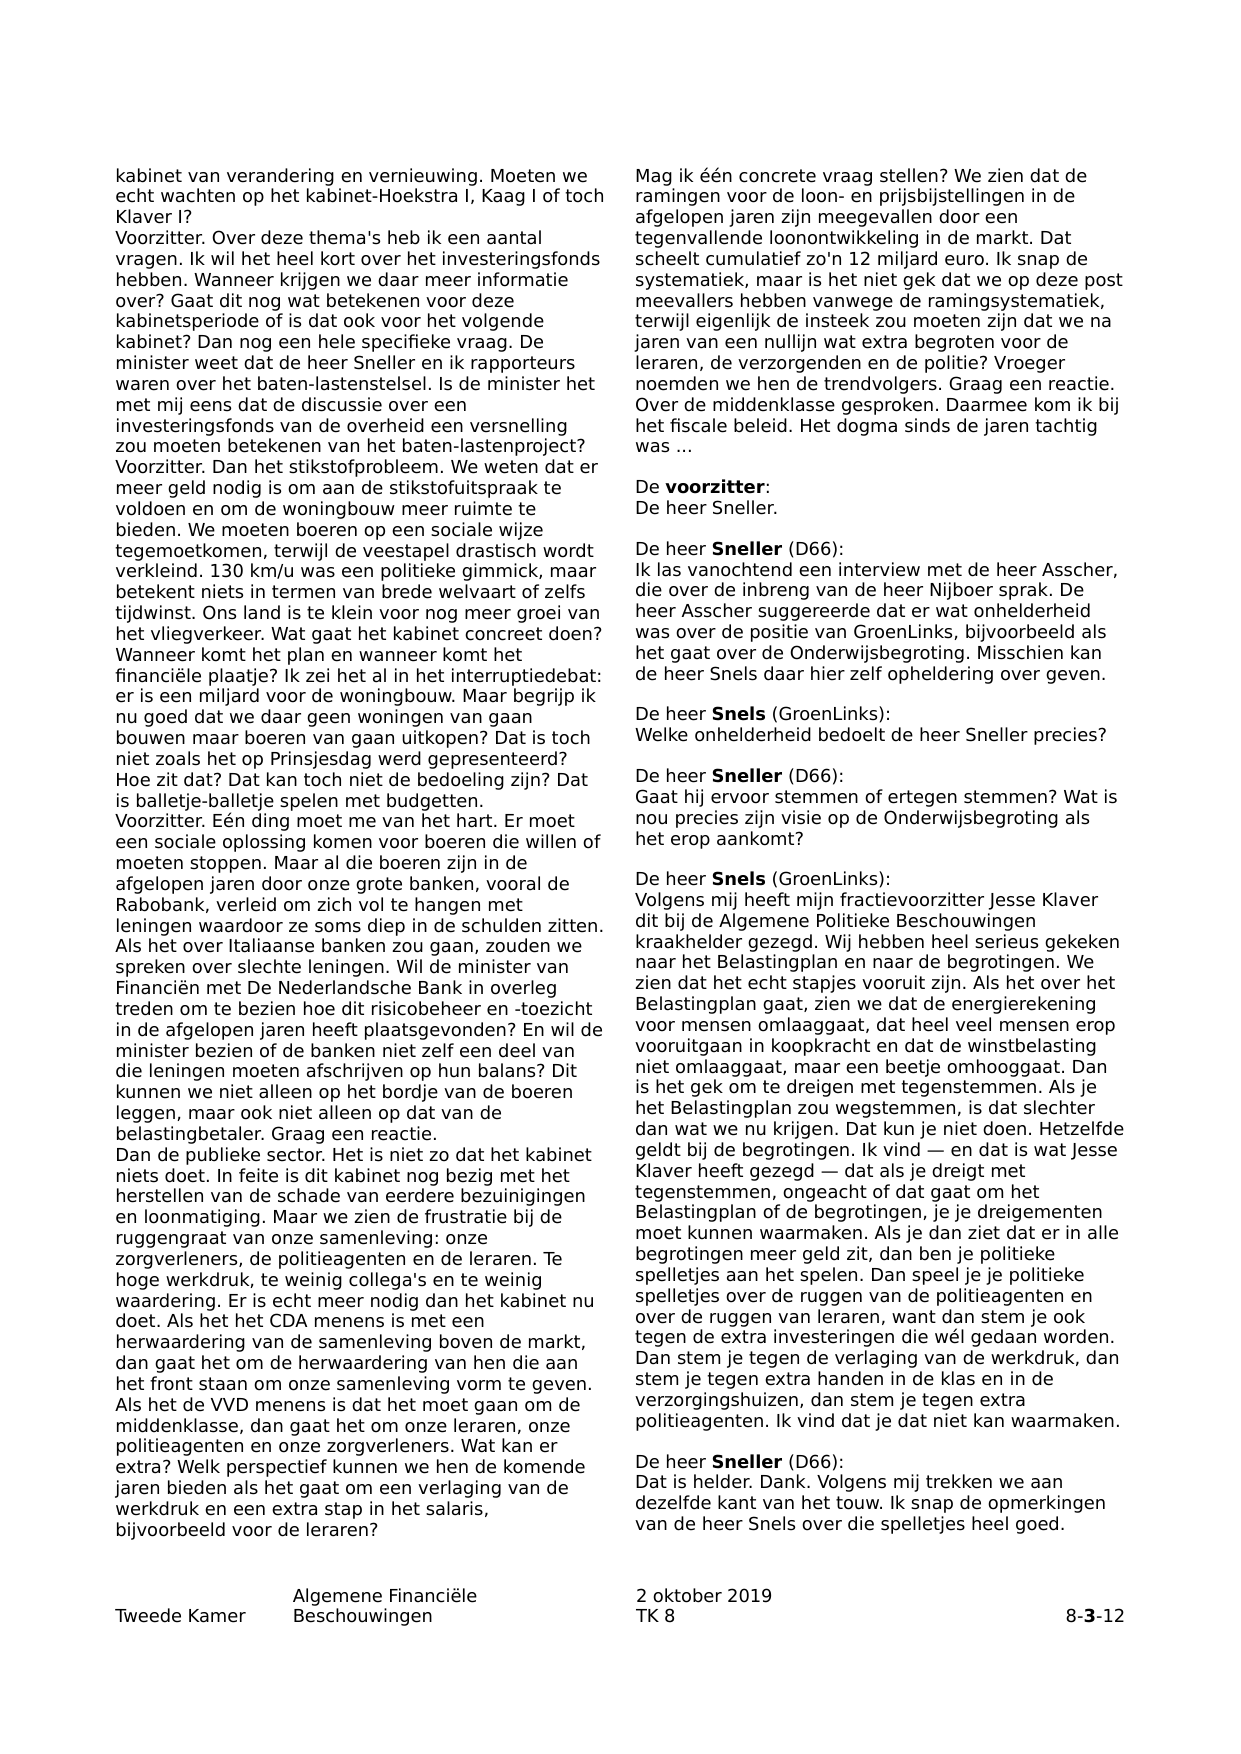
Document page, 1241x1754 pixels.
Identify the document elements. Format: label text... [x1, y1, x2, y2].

text Voorzitter. Over deze thema's heb ik een aantal vragen. Ik wil het heel kort over het investeringsfonds hebben. Wanneer krijgen we daar meer informatie over? Gaat dit nog wat betekenen voor deze kabinetsperiode of is dat ook voor het volgende kabinet? Dan nog een hele specifieke vraag. De minister weet dat de heer Sneller en ik rapporteurs waren over het baten-lastenstelsel. Is de minister het met mij eens dat de discussie over een investeringsfonds van de overheid een versnelling zou moeten betekenen van het baten-lastenproject? [115, 228, 605, 457]
text De heer Sneller (D66): [635, 1451, 1125, 1472]
text Ik las vanochtend een interview met de heer Asscher, die over de inbreng van de heer Nijboer sprak. De heer Asscher suggereerde dat er wat onhelderheid was over de positie van GroenLinks, bijvoorbeeld als het gaat over de Onderwijsbegroting. Misschien kan de heer Snels daar hier zelf opheldering over geven. [635, 559, 1125, 684]
text Over de middenklasse gesproken. Daarmee kom ik bij het fiscale beleid. Het dogma sinds de jaren tachtig was ... [635, 394, 1125, 457]
text kabinet van verandering en vernieuwing. Moeten we echt wachten op het kabinet-Hoekstra I, Kaag I of toch Klaver I? [115, 165, 605, 228]
text De heer Snels (GroenLinks): [635, 869, 1125, 890]
text De heer Snels (GroenLinks): [635, 704, 1125, 725]
text Voorzitter. Eén ding moet me van het hart. Er moet een sociale oplossing komen voor boeren die willen of moeten stoppen. Maar al die boeren zijn in de afgelopen jaren door onze grote banken, vooral de Rabobank, verleid om zich vol te hangen met leningen waardoor ze soms diep in de schulden zitten. Als het over Italiaanse banken zou gaan, zouden we spreken over slechte leningen. Wil de minister van Financiën met De Nederlandsche Bank in overleg treden om te bezien hoe dit risicobeheer en -toezicht in de afgelopen jaren heeft plaatsgevonden? En wil de minister bezien of de banken niet zelf een deel van die leningen moeten afschrijven op hun balans? Dit kunnen we niet alleen op het bordje van de boeren leggen, maar ook niet alleen op dat van de belastingbetaler. Graag een reactie. [115, 811, 605, 1144]
text Voorzitter. Dan het stikstofprobleem. We weten dat er meer geld nodig is om aan de stikstofuitspraak te voldoen en om de woningbouw meer ruimte te bieden. We moeten boeren op een sociale wijze tegemoetkomen, terwijl de veestapel drastisch wordt verkleind. 130 km/u was een politieke gimmick, maar betekent niets in termen van brede welvaart of zelfs tijdwinst. Ons land is te klein voor nog meer groei van het vliegverkeer. Wat gaat het kabinet concreet doen? Wanneer komt het plan en wanneer komt het financiële plaatje? Ik zei het al in het interruptiedebat: er is een miljard voor de woningbouw. Maar begrijp ik nu goed dat we daar geen woningen van gaan bouwen maar boeren van gaan uitkopen? Dat is toch niet zoals het op Prinsjesdag werd gepresenteerd? Hoe zit dat? Dat kan toch niet de bedoeling zijn? Dat is balletje-balletje spelen met budgetten. [115, 457, 605, 811]
text Dan de publieke sector. Het is niet zo dat het kabinet niets doet. In feite is dit kabinet nog bezig met het herstellen van de schade van eerdere bezuinigingen en loonmatiging. Maar we zien de frustratie bij de ruggengraat van onze samenleving: onze zorgverleners, de politieagenten en de leraren. Te hoge werkdruk, te weinig collega's en te weinig waardering. Er is echt meer nodig dan het kabinet nu doet. Als het het CDA menens is met een herwaardering van de samenleving boven de markt, dan gaat het om de herwaardering van hen die aan het front staan om onze samenleving vorm te geven. Als het de VVD menens is dat het moet gaan om de middenklasse, dan gaat het om onze leraren, onze politieagenten en onze zorgverleners. Wat kan er extra? Welk perspectief kunnen we hen de komende jaren bieden als het gaat om een verlaging van de werkdruk en een extra stap in het salaris, bijvoorbeeld voor de leraren? [115, 1144, 605, 1540]
text Welke onhelderheid bedoelt de heer Sneller precies? [635, 725, 1125, 746]
text Volgens mij heeft mijn fractievoorzitter Jesse Klaver dit bij de Algemene Politieke Beschouwingen kraakhelder gezegd. Wij hebben heel serieus gekeken naar het Belastingplan en naar de begrotingen. We zien dat het echt stapjes vooruit zijn. Als het over het Belastingplan gaat, zien we dat de energierekening voor mensen omlaaggaat, dat heel veel mensen erop vooruitgaan in koopkracht en dat de winstbelasting niet omlaaggaat, maar een beetje omhooggaat. Dan is het gek om te dreigen met tegenstemmen. Als je het Belastingplan zou wegstemmen, is dat slechter dan wat we nu krijgen. Dat kun je niet doen. Hetzelfde geldt bij de begrotingen. Ik vind — en dat is wat Jesse Klaver heeft gezegd — dat als je dreigt met tegenstemmen, ongeacht of dat gaat om het Belastingplan of de begrotingen, je je dreigementen moet kunnen waarmaken. Als je dan ziet dat er in alle begrotingen meer geld zit, dan ben je politieke spelletjes aan het spelen. Dan speel je je politieke spelletjes over de ruggen van de politieagenten en over de ruggen van leraren, want dan stem je ook tegen de extra investeringen die wél gedaan worden. Dan stem je tegen de verlaging van de werkdruk, dan stem je tegen extra handen in de klas en in de verzorgingshuizen, dan stem je tegen extra politieagenten. Ik vind dat je dat niet kan waarmaken. [635, 890, 1125, 1431]
text De heer Sneller (D66): [635, 538, 1125, 559]
text Mag ik één concrete vraag stellen? We zien dat de ramingen voor de loon- en prijsbijstellingen in de afgelopen jaren zijn meegevallen door een tegenvallende loonontwikkeling in de markt. Dat scheelt cumulatief zo'n 12 miljard euro. Ik snap de systematiek, maar is het niet gek dat we op deze post meevallers hebben vanwege de ramingsystematiek, terwijl eigenlijk de insteek zou moeten zijn dat we na jaren van een nullijn wat extra begroten voor de leraren, de verzorgenden en de politie? Vroeger noemden we hen de trendvolgers. Graag een reactie. [635, 165, 1125, 394]
text Gaat hij ervoor stemmen of ertegen stemmen? Wat is nou precies zijn visie op de Onderwijsbegroting als het erop aankomt? [635, 787, 1125, 849]
text De heer Sneller. [635, 498, 1125, 518]
text Dat is helder. Dank. Volgens mij trekken we aan dezelfde kant van het touw. Ik snap de opmerkingen van de heer Snels over die spelletjes heel goed. [635, 1472, 1125, 1535]
text De voorzitter: [635, 477, 1125, 498]
text De heer Sneller (D66): [635, 766, 1125, 787]
